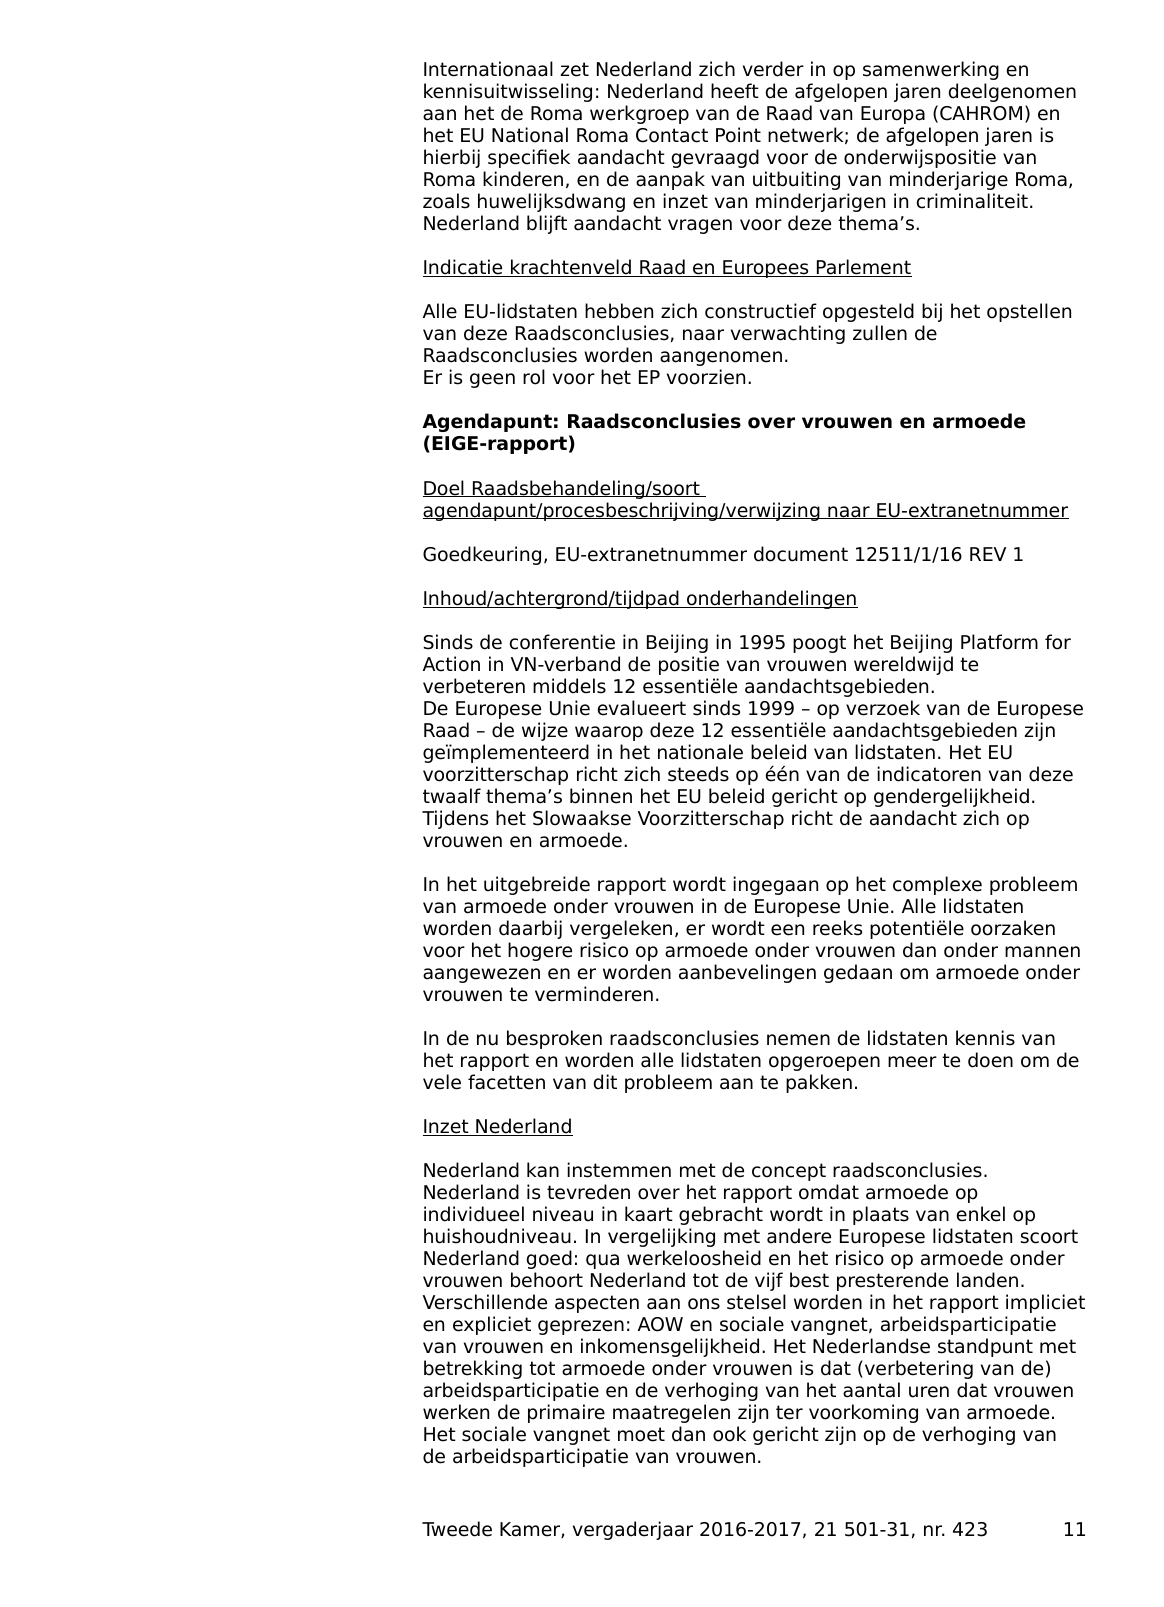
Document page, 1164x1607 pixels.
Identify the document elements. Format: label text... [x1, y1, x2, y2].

text Alle EU-lidstaten hebben zich constructief opgesteld bij het opstellen van deze Raadsconclusies, naar verwachting zullen de Raadsconclusies worden aangenomen. [422, 301, 1087, 367]
text Sinds de conferentie in Beijing in 1995 poogt het Beijing Platform for Action in VN-verband de positie van vrouwen wereldwijd te verbeteren middels 12 essentiële aandachtsgebieden. [422, 632, 1087, 698]
text De Europese Unie evalueert sinds 1999 – op verzoek van de Europese Raad – de wijze waarop deze 12 essentiële aandachtsgebieden zijn geïmplementeerd in het nationale beleid van lidstaten. Het EU voorzitterschap richt zich steeds op één van de indicatoren van deze twaalf thema’s binnen het EU beleid gericht op gendergelijkheid. Tijdens het Slowaakse Voorzitterschap richt de aandacht zich op vrouwen en armoede. [422, 698, 1087, 852]
text In de nu besproken raadsconclusies nemen de lidstaten kennis van het rapport en worden alle lidstaten opgeroepen meer te doen om de vele facetten van dit probleem aan te pakken. [422, 1028, 1087, 1094]
text Goedkeuring, EU-extranetnummer document 12511/1/16 REV 1 [422, 544, 1087, 566]
text In het uitgebreide rapport wordt ingegaan op het complexe probleem van armoede onder vrouwen in de Europese Unie. Alle lidstaten worden daarbij vergeleken, er wordt een reeks potentiële oorzaken voor het hogere risico op armoede onder vrouwen dan onder mannen aangewezen en er worden aanbevelingen gedaan om armoede onder vrouwen te verminderen. [422, 874, 1087, 1006]
subtitle Indicatie krachtenveld Raad en Europees Parlement [422, 257, 1087, 279]
subtitle Inhoud/achtergrond/tijdpad onderhandelingen [422, 588, 1087, 610]
subtitle Agendapunt: Raadsconclusies over vrouwen en armoede (EIGE-rapport) [422, 411, 1087, 455]
subtitle Doel Raadsbehandeling/soort agendapunt/procesbeschrijving/verwijzing naar EU-extranetnummer [422, 477, 1087, 521]
text Internationaal zet Nederland zich verder in op samenwerking en kennisuitwisseling: Nederland heeft de afgelopen jaren deelgenomen aan het de Roma werkgroep van de Raad van Europa (CAHROM) en het EU National Roma Contact Point netwerk; de afgelopen jaren is hierbij specifiek aandacht gevraagd voor de onderwijspositie van Roma kinderen, en de aanpak van uitbuiting van minderjarige Roma, zoals huwelijksdwang en inzet van minderjarigen in criminaliteit. Nederland blijft aandacht vragen voor deze thema’s. [422, 59, 1087, 235]
text Er is geen rol voor het EP voorzien. [422, 367, 1087, 389]
text Nederland kan instemmen met de concept raadsconclusies. [422, 1160, 1087, 1182]
subtitle Inzet Nederland [422, 1116, 1087, 1138]
text Nederland is tevreden over het rapport omdat armoede op individueel niveau in kaart gebracht wordt in plaats van enkel op huishoudniveau. In vergelijking met andere Europese lidstaten scoort Nederland goed: qua werkeloosheid en het risico op armoede onder vrouwen behoort Nederland tot de vijf best presterende landen. Verschillende aspecten aan ons stelsel worden in het rapport impliciet en expliciet geprezen: AOW en sociale vangnet, arbeidsparticipatie van vrouwen en inkomensgelijkheid. Het Nederlandse standpunt met betrekking tot armoede onder vrouwen is dat (verbetering van de) arbeidsparticipatie en de verhoging van het aantal uren dat vrouwen werken de primaire maatregelen zijn ter voorkoming van armoede. Het sociale vangnet moet dan ook gericht zijn op de verhoging van de arbeidsparticipatie van vrouwen. [422, 1182, 1087, 1468]
